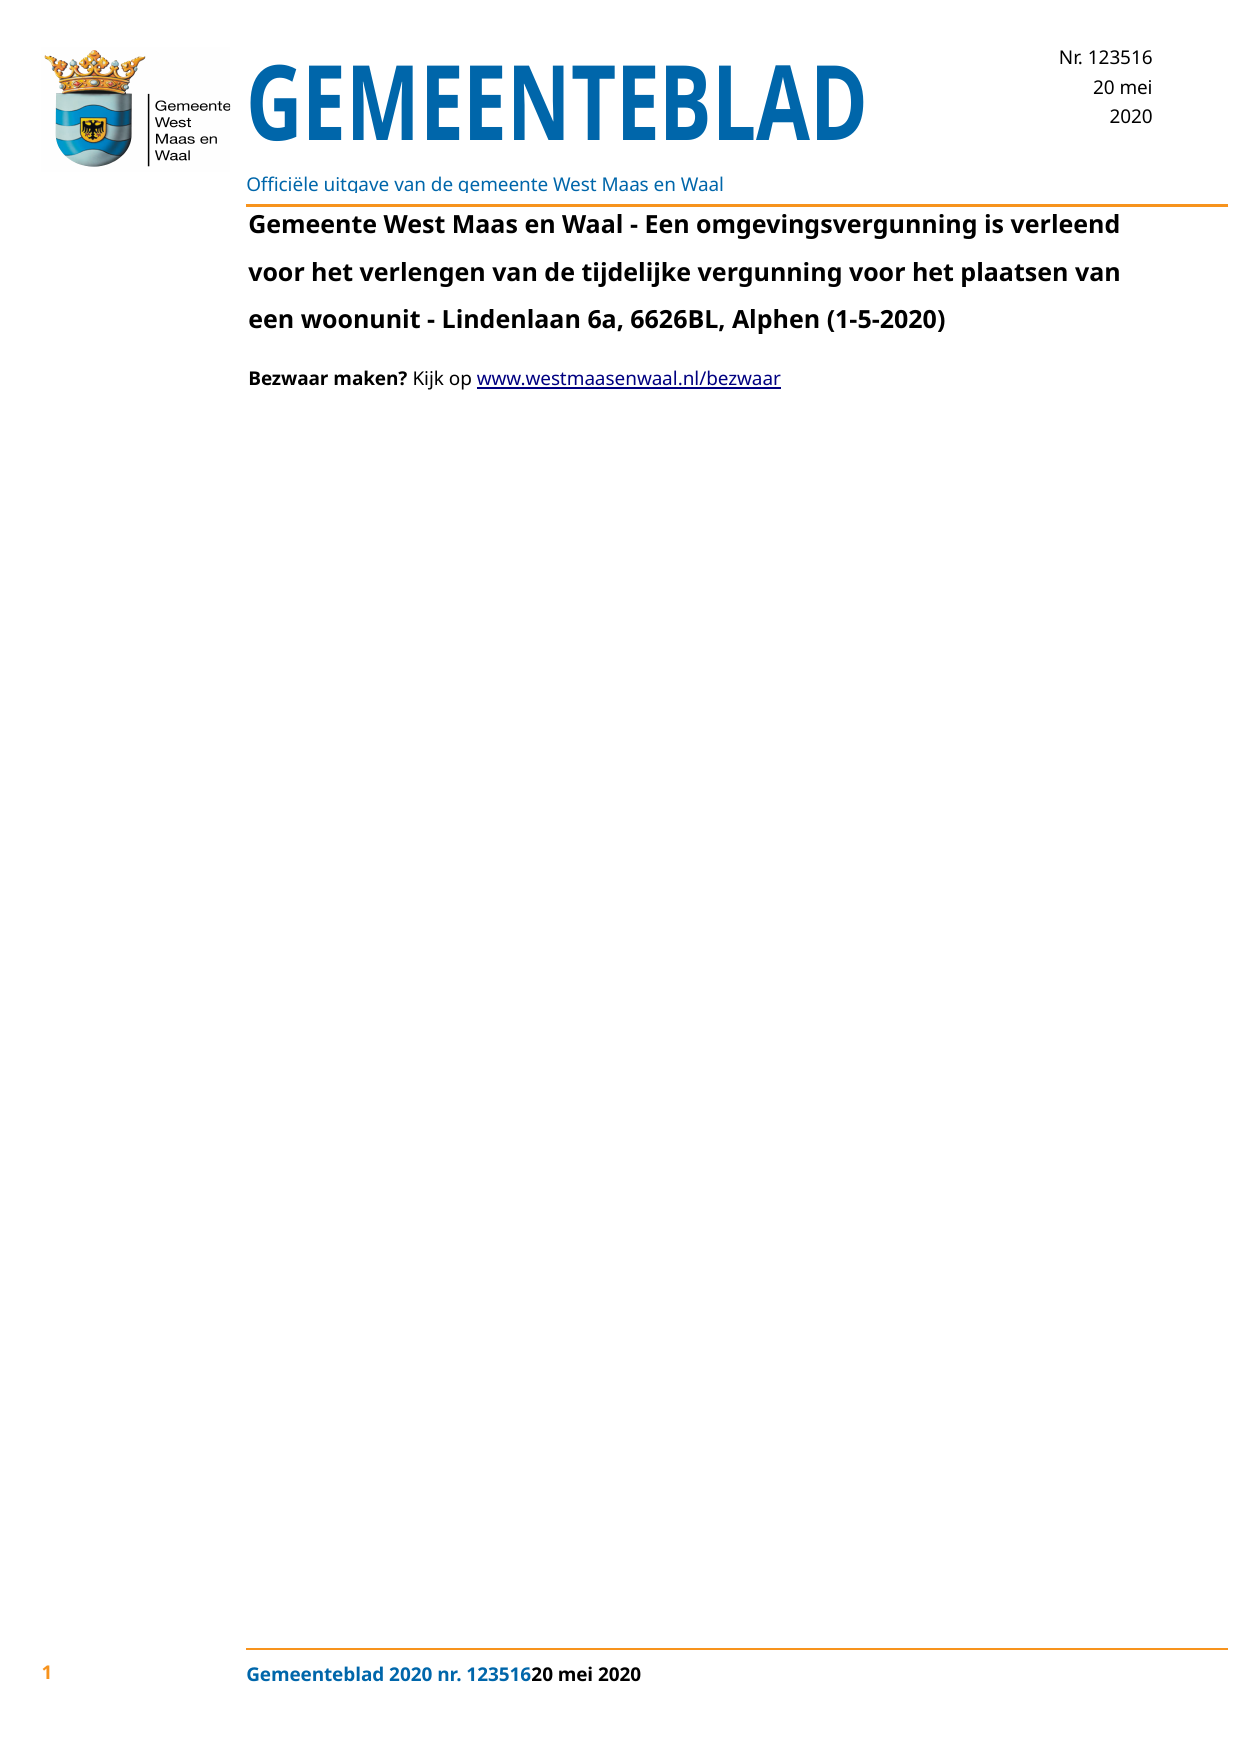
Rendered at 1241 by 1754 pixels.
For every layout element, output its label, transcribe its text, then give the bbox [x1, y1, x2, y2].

picture [41, 47, 231, 172]
text Gemeente West Maas en Waal - Een omgevingsvergunning is verleend voor het verlengen van de tijdelijke vergunning voor het plaatsen van een woonunit - Lindenlaan 6a, 6626BL, Alphen (1-5-2020) [248, 207, 1152, 336]
text Bezwaar maken? Kijk op www.westmaasenwaal.nl/bezwaar [248, 366, 1152, 391]
